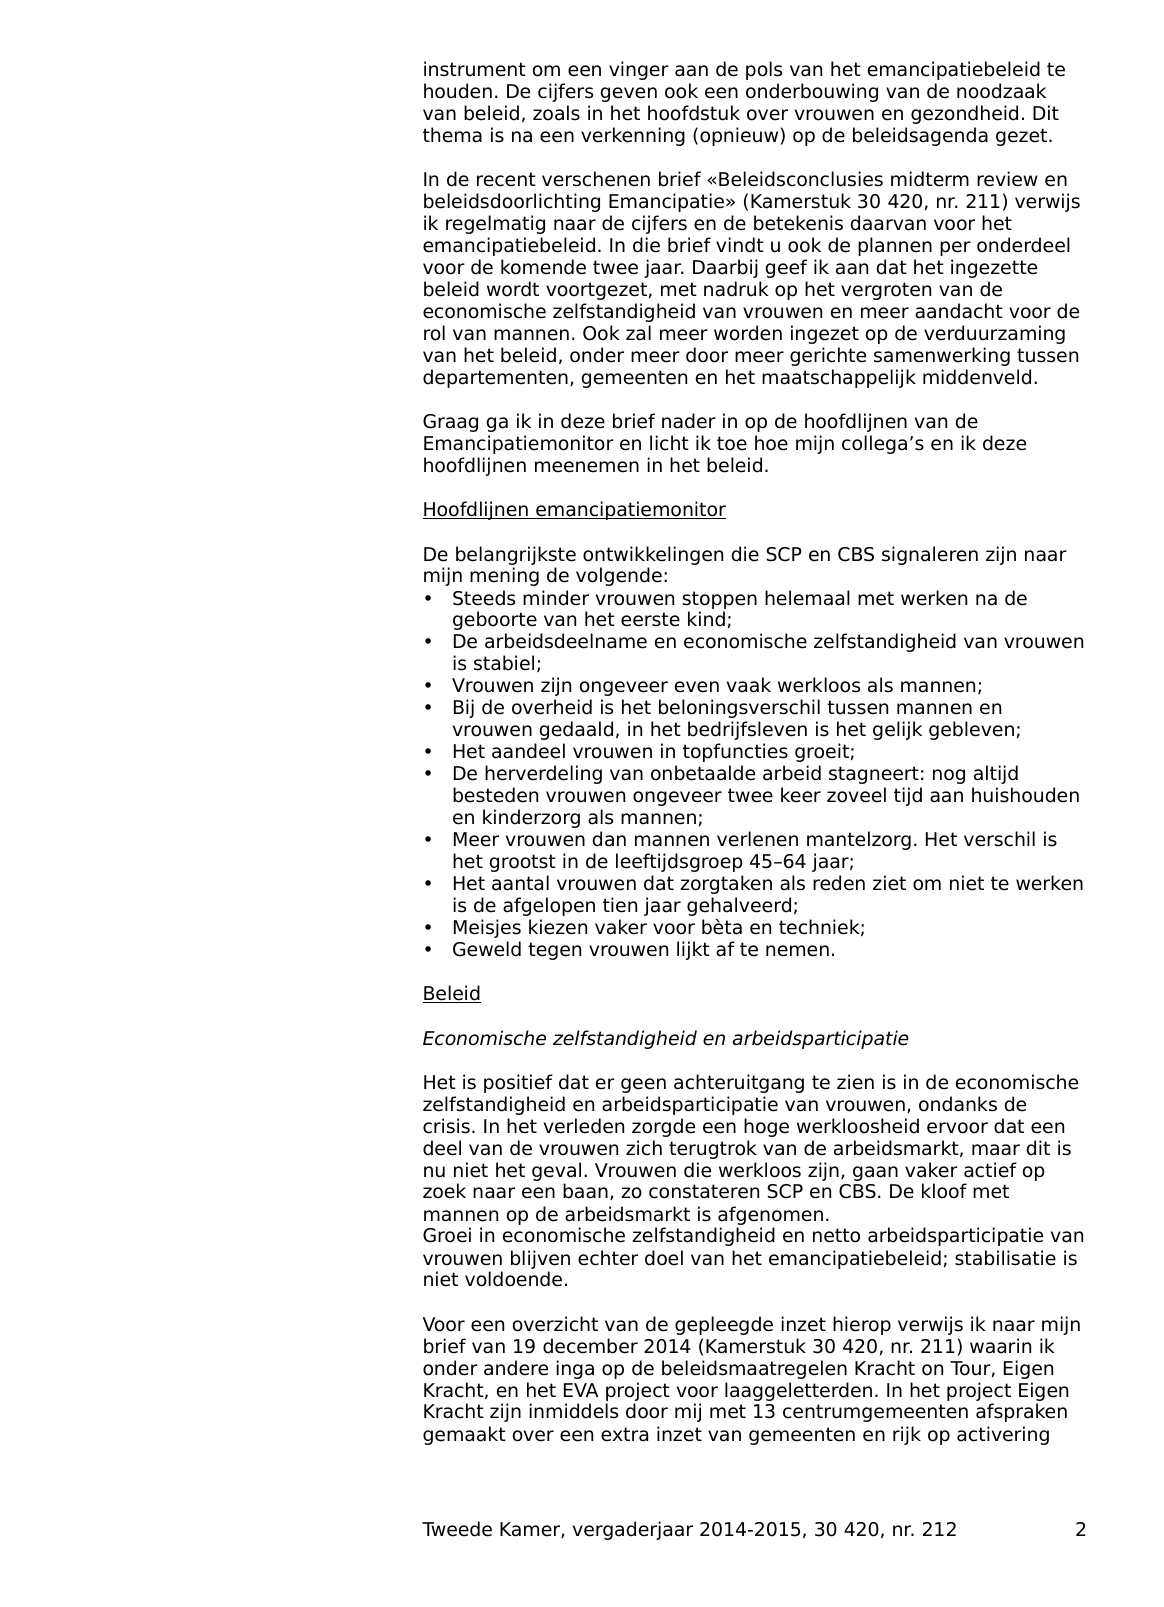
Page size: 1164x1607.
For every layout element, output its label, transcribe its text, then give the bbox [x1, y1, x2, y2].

text Voor een overzicht van de gepleegde inzet hierop verwijs ik naar mijn brief van 19 december 2014 (Kamerstuk 30 420, nr. 211) waarin ik onder andere inga op de beleidsmaatregelen Kracht on Tour, Eigen Kracht, en het EVA project voor laaggeletterden. In het project Eigen Kracht zijn inmiddels door mij met 13 centrumgemeenten afspraken gemaakt over een extra inzet van gemeenten en rijk op activering [422, 1313, 1087, 1445]
subtitle Economische zelfstandigheid en arbeidsparticipatie [422, 1027, 1087, 1049]
text Het is positief dat er geen achteruitgang te zien is in de economische zelfstandigheid en arbeidsparticipatie van vrouwen, ondanks de crisis. In het verleden zorgde een hoge werkloosheid ervoor dat een deel van de vrouwen zich terugtrok van de arbeidsmarkt, maar dit is nu niet het geval. Vrouwen die werkloos zijn, gaan vaker actief op zoek naar een baan, zo constateren SCP en CBS. De kloof met mannen op de arbeidsmarkt is afgenomen. [422, 1072, 1087, 1225]
text • Het aandeel vrouwen in topfuncties groeit; [422, 741, 1087, 763]
text • Meisjes kiezen vaker voor bèta en techniek; [422, 917, 1087, 939]
text Groei in economische zelfstandigheid en netto arbeidsparticipatie van vrouwen blijven echter doel van het emancipatiebeleid; stabilisatie is niet voldoende. [422, 1225, 1087, 1291]
text Graag ga ik in deze brief nader in op de hoofdlijnen van de Emancipatiemonitor en licht ik toe hoe mijn collega’s en ik deze hoofdlijnen meenemen in het beleid. [422, 411, 1087, 477]
text • Meer vrouwen dan mannen verlenen mantelzorg. Het verschil is het grootst in de leeftijdsgroep 45–64 jaar; [422, 829, 1087, 873]
text • De arbeidsdeelname en economische zelfstandigheid van vrouwen is stabiel; [422, 631, 1087, 675]
subtitle Hoofdlijnen emancipatiemonitor [422, 499, 1087, 521]
text • Steeds minder vrouwen stoppen helemaal met werken na de geboorte van het eerste kind; [422, 587, 1087, 631]
text • De herverdeling van onbetaalde arbeid stagneert: nog altijd besteden vrouwen ongeveer twee keer zoveel tijd aan huishouden en kinderzorg als mannen; [422, 763, 1087, 829]
text De belangrijkste ontwikkelingen die SCP en CBS signaleren zijn naar mijn mening de volgende: [422, 543, 1087, 587]
subtitle Beleid [422, 983, 1087, 1005]
text • Vrouwen zijn ongeveer even vaak werkloos als mannen; [422, 675, 1087, 697]
text • Bij de overheid is het beloningsverschil tussen mannen en vrouwen gedaald, in het bedrijfsleven is het gelijk gebleven; [422, 697, 1087, 741]
text • Geweld tegen vrouwen lijkt af te nemen. [422, 939, 1087, 961]
text • Het aantal vrouwen dat zorgtaken als reden ziet om niet te werken is de afgelopen tien jaar gehalveerd; [422, 873, 1087, 917]
text In de recent verschenen brief «Beleidsconclusies midterm review en beleidsdoorlichting Emancipatie» (Kamerstuk 30 420, nr. 211) verwijs ik regelmatig naar de cijfers en de betekenis daarvan voor het emancipatiebeleid. In die brief vindt u ook de plannen per onderdeel voor de komende twee jaar. Daarbij geef ik aan dat het ingezette beleid wordt voortgezet, met nadruk op het vergroten van de economische zelfstandigheid van vrouwen en meer aandacht voor de rol van mannen. Ook zal meer worden ingezet op de verduurzaming van het beleid, onder meer door meer gerichte samenwerking tussen departementen, gemeenten en het maatschappelijk middenveld. [422, 169, 1087, 389]
text instrument om een vinger aan de pols van het emancipatiebeleid te houden. De cijfers geven ook een onderbouwing van de noodzaak van beleid, zoals in het hoofdstuk over vrouwen en gezondheid. Dit thema is na een verkenning (opnieuw) op de beleidsagenda gezet. [422, 59, 1087, 147]
